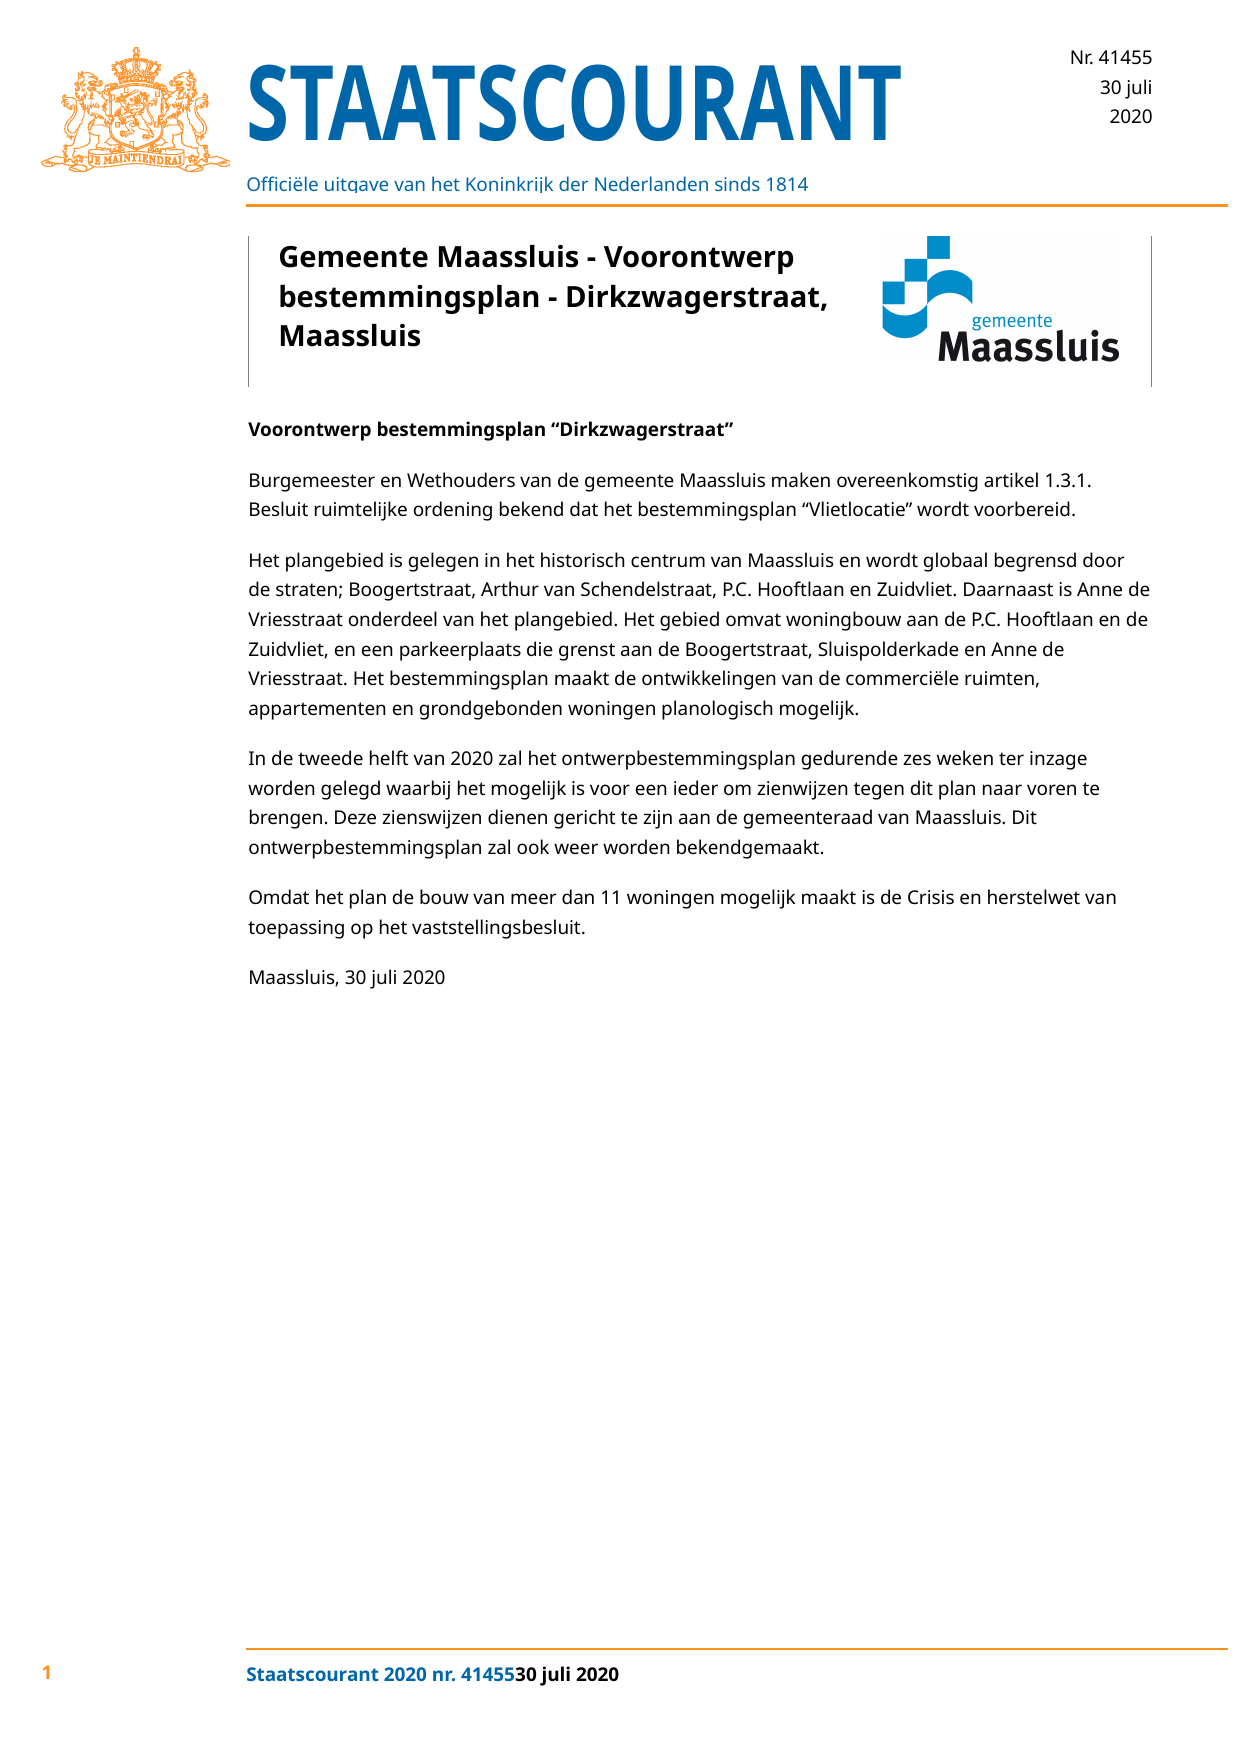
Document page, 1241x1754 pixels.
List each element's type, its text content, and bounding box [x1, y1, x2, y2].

picture [882, 236, 1119, 362]
table_header [850, 236, 1151, 387]
table_header Gemeente Maassluis - Voorontwerp bestemmingsplan - Dirkzwagerstraat, Maassluis [249, 236, 850, 387]
text In de tweede helft van 2020 zal het ontwerpbestemmingsplan gedurende zes weken ter inzage worden gelegd waarbij het mogelijk is voor een ieder om zienwijzen tegen dit plan naar voren te brengen. Deze zienswijzen dienen gericht te zijn aan de gemeenteraad van Maassluis. Dit ontwerpbestemmingsplan zal ook weer worden bekendgemaakt. [248, 745, 1152, 860]
text Burgemeester en Wethouders van de gemeente Maassluis maken overeenkomstig artikel 1.3.1. Besluit ruimtelijke ordening bekend dat het bestemmingsplan “Vlietlocatie” wordt voorbereid. [248, 467, 1152, 522]
picture [882, 236, 927, 281]
text Het plangebied is gelegen in het historisch centrum van Maassluis en wordt globaal begrensd door de straten; Boogertstraat, Arthur van Schendelstraat, P.C. Hooftlaan en Zuidvliet. Daarnaast is Anne de Vriesstraat onderdeel van het plangebied. Het gebied omvat woningbouw aan de P.C. Hooftlaan en de Zuidvliet, en een parkeerplaats die grenst aan de Boogertstraat, Sluispolderkade en Anne de Vriesstraat. Het bestemmingsplan maakt de ontwikkelingen van de commerciële ruimten, appartementen en grondgebonden woningen planologisch mogelijk. [248, 547, 1152, 721]
picture [41, 47, 231, 172]
text Maassluis, 30 juli 2020 [248, 964, 1152, 990]
text Omdat het plan de bouw van meer dan 11 woningen mogelijk maakt is de Crisis en herstelwet van toepassing op het vaststellingsbesluit. [248, 884, 1152, 940]
text Voorontwerp bestemmingsplan “Dirkzwagerstraat” [248, 417, 1152, 442]
